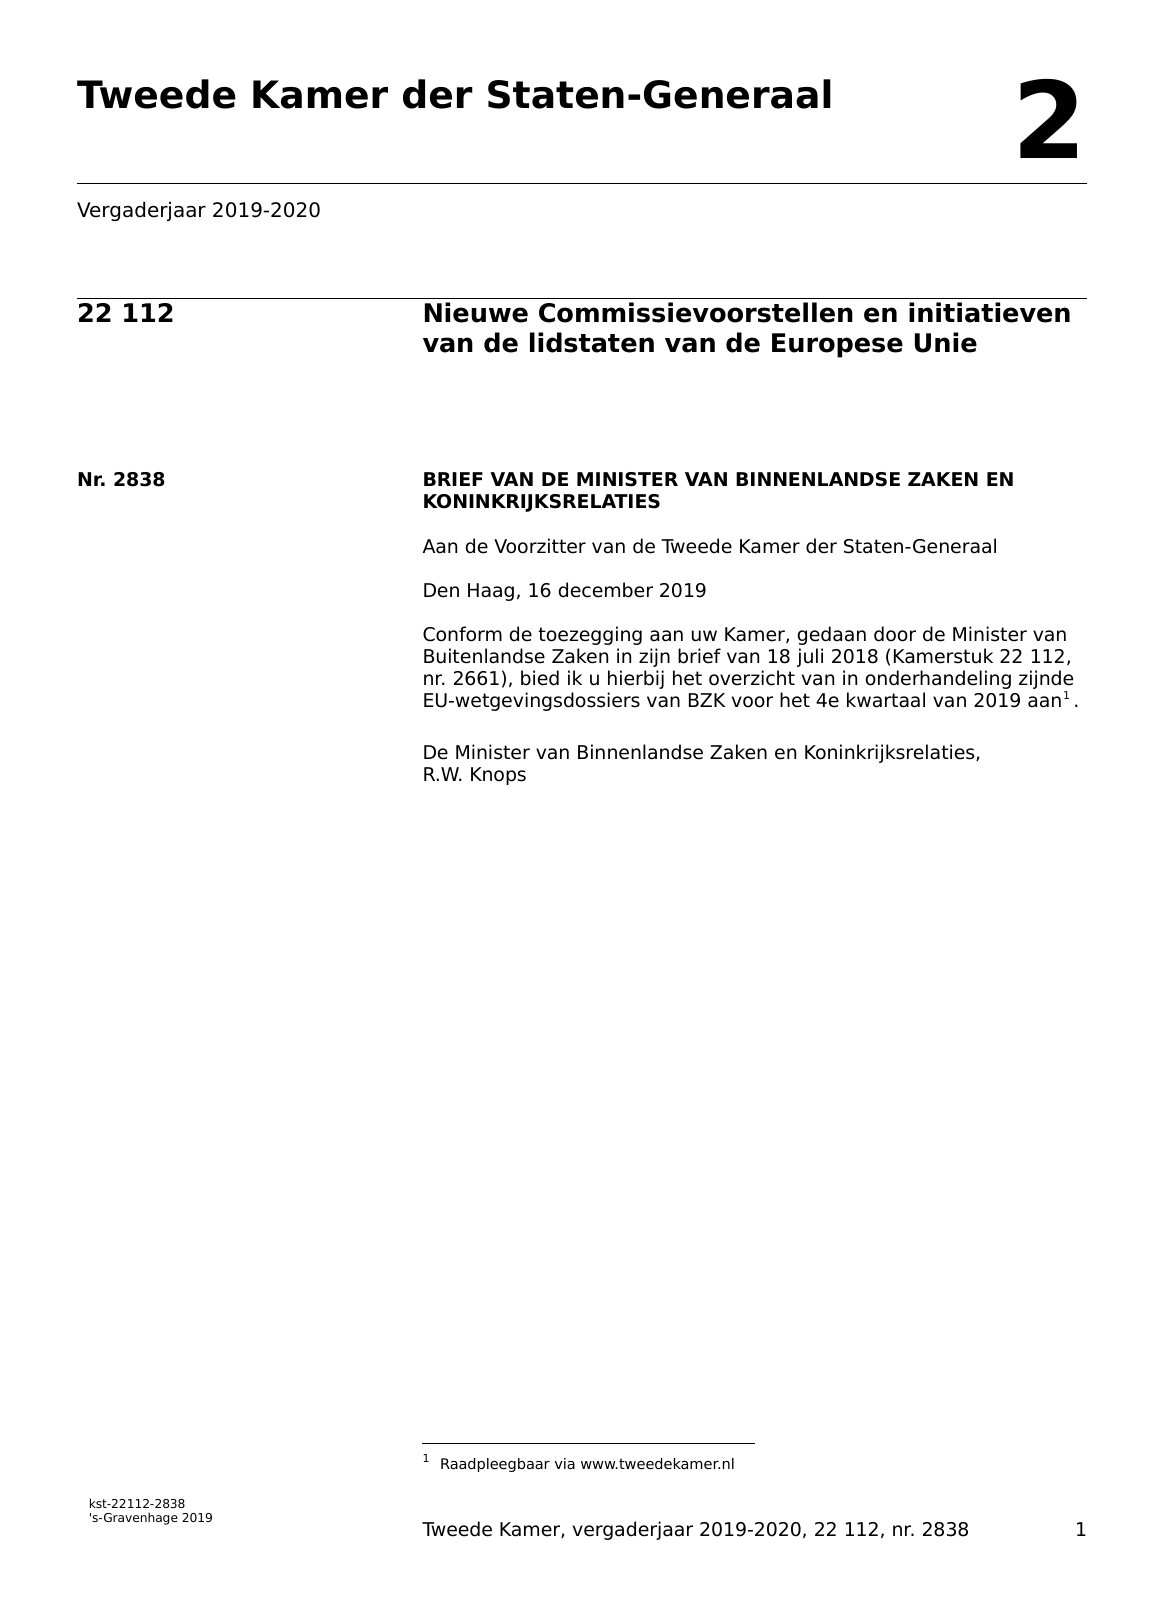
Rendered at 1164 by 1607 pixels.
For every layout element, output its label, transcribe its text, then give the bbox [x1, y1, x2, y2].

table_cell Vergaderjaar 2019-2020 [77, 184, 1087, 298]
text 's-Gravenhage 2019 [88, 1511, 323, 1525]
subtitle Nr. 2838 BRIEF VAN DE MINISTER VAN BINNENLANDSE ZAKEN EN KONINKRIJKSRELATIES [77, 469, 1087, 513]
text Raadpleegbaar via www.tweedekamer.nl [422, 1452, 1087, 1474]
text Den Haag, 16 december 2019 [422, 580, 1087, 602]
text kst-22112-2838 [88, 1497, 323, 1511]
text De Minister van Binnenlandse Zaken en Koninkrijksrelaties, R.W. Knops [422, 742, 1087, 786]
table_header 2 [886, 59, 1087, 183]
table_header Tweede Kamer der Staten-Generaal [77, 59, 886, 183]
text Conform de toezegging aan uw Kamer, gedaan door de Minister van Buitenlandse Zaken in zijn brief van 18 juli 2018 (Kamerstuk 22 112, nr. 2661), bied ik u hierbij het overzicht van in onderhandeling zijnde EU-wetgevingsdossiers van BZK voor het 4e kwartaal van 2019 aan. [422, 624, 1087, 712]
subtitle 22 112 Nieuwe Commissievoorstellen en initiatieven van de lidstaten van de Europese Unie [77, 299, 1087, 358]
text Aan de Voorzitter van de Tweede Kamer der Staten-Generaal [422, 536, 1087, 557]
